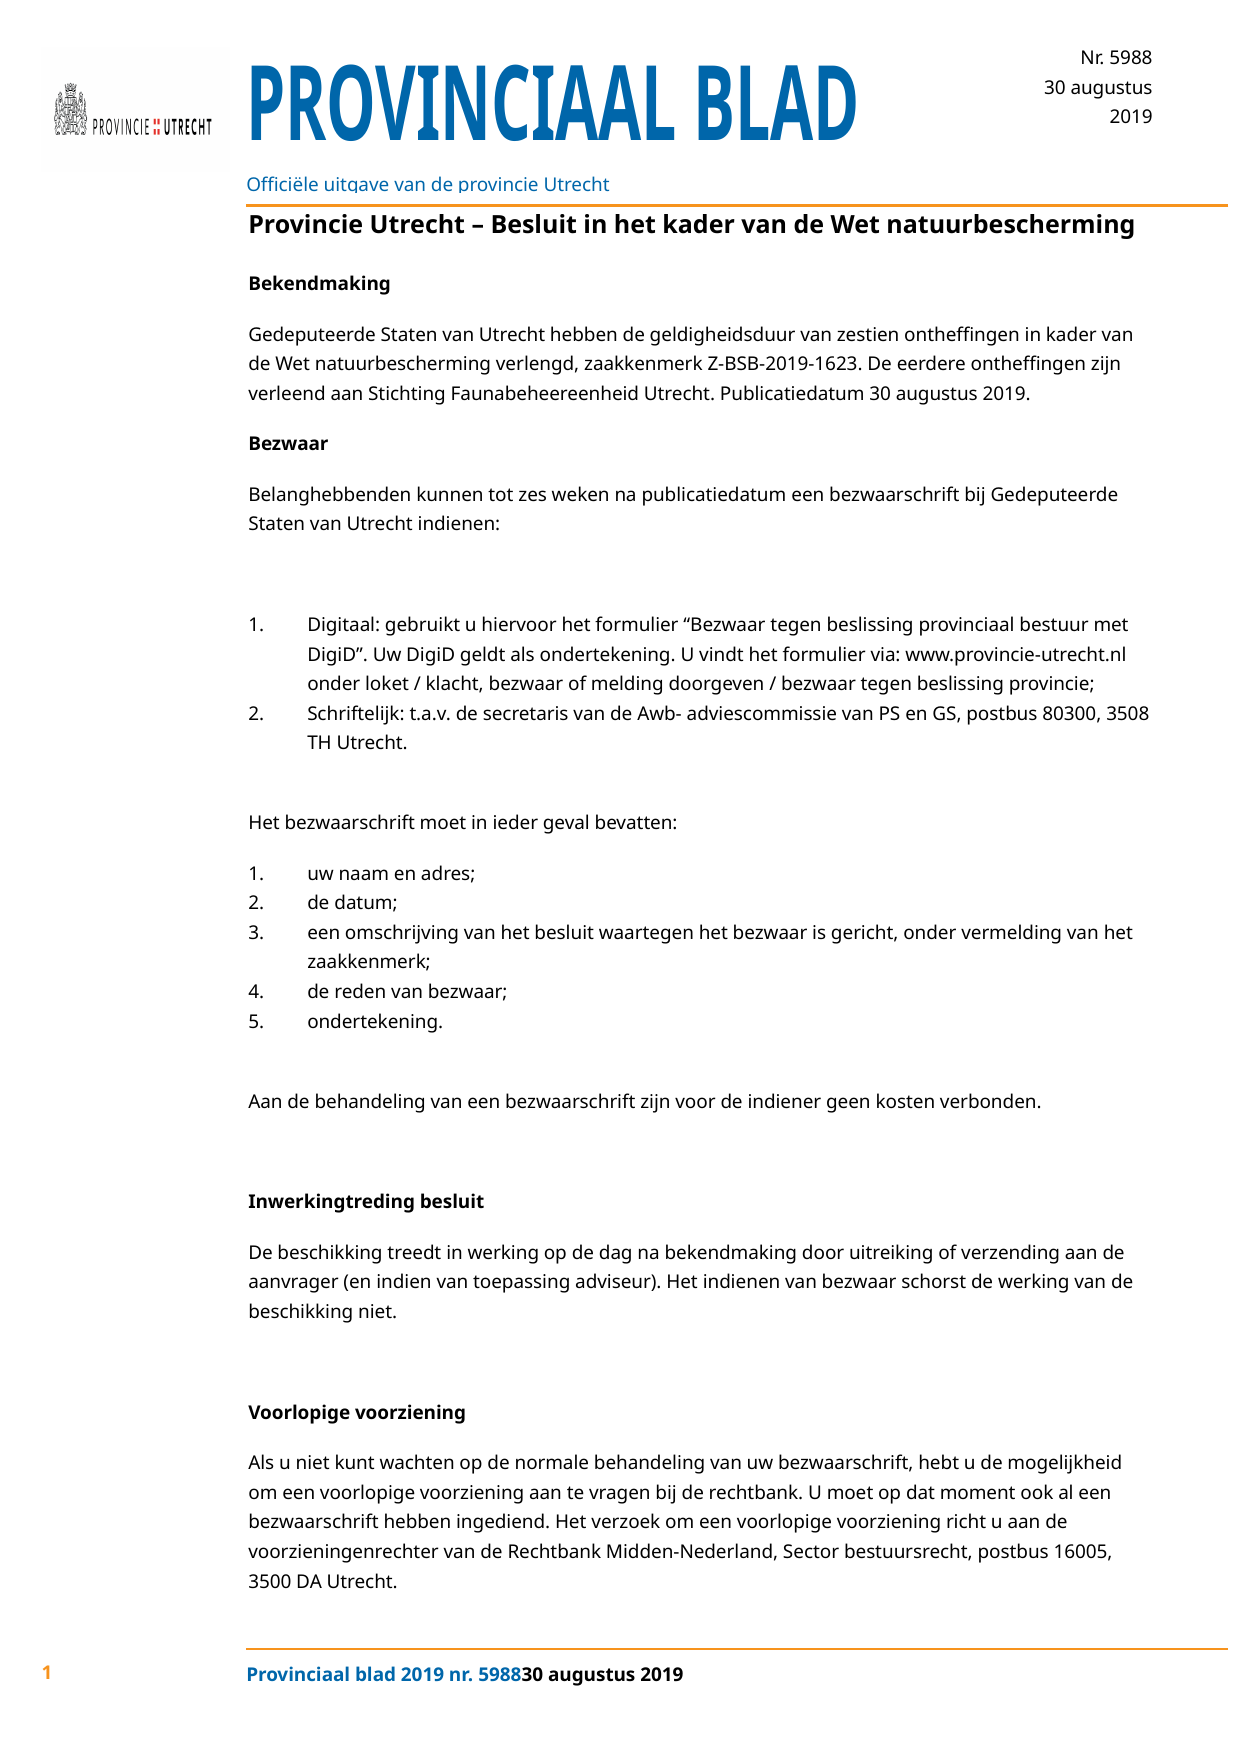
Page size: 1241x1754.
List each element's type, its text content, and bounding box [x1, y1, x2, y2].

list de reden van bezwaar; [248, 978, 1152, 1004]
list Schriftelijk: t.a.v. de secretaris van de Awb- adviescommissie van PS en GS, postbus 80300, 3508 TH Utrecht. [248, 700, 1152, 755]
list de datum; [248, 889, 1152, 915]
picture [41, 47, 231, 172]
text Bezwaar [248, 430, 1152, 456]
text Provincie Utrecht – Besluit in het kader van de Wet natuurbescherming [248, 207, 1152, 241]
text Voorlopige voorziening [248, 1399, 1152, 1425]
text Het bezwaarschrift moet in ieder geval bevatten: [248, 809, 1152, 835]
list Digitaal: gebruikt u hiervoor het formulier “Bezwaar tegen beslissing provinciaal bestuur met DigiD”. Uw DigiD geldt als ondertekening. U vindt het formulier via: www.provincie-utrecht.nl onder loket / klacht, bezwaar of melding doorgeven / bezwaar tegen beslissing provincie; [248, 611, 1152, 696]
list een omschrijving van het besluit waartegen het bezwaar is gericht, onder vermelding van het zaakkenmerk; [248, 919, 1152, 974]
list uw naam en adres; [248, 860, 1152, 886]
text Aan de behandeling van een bezwaarschrift zijn voor de indiener geen kosten verbonden. [248, 1088, 1152, 1113]
text Belanghebbenden kunnen tot zes weken na publicatiedatum een bezwaarschrift bij Gedeputeerde Staten van Utrecht indienen: [248, 481, 1152, 536]
text Gedeputeerde Staten van Utrecht hebben de geldigheidsduur van zestien ontheffingen in kader van de Wet natuurbescherming verlengd, zaakkenmerk Z-BSB-2019-1623. De eerdere ontheffingen zijn verleend aan Stichting Faunabeheereenheid Utrecht. Publicatiedatum 30 augustus 2019. [248, 321, 1152, 406]
list ondertekening. [248, 1008, 1152, 1033]
text Bekendmaking [248, 270, 1152, 296]
text Inwerkingtreding besluit [248, 1189, 1152, 1214]
text Als u niet kunt wachten op de normale behandeling van uw bezwaarschrift, hebt u de mogelijkheid om een voorlopige voorziening aan te vragen bij de rechtbank. U moet op dat moment ook al een bezwaarschrift hebben ingediend. Het verzoek om een voorlopige voorziening richt u aan de voorzieningenrechter van de Rechtbank Midden-Nederland, Sector bestuursrecht, postbus 16005, 3500 DA Utrecht. [248, 1449, 1152, 1593]
text De beschikking treedt in werking op de dag na bekendmaking door uitreiking of verzending aan de aanvrager (en indien van toepassing adviseur). Het indienen van bezwaar schorst de werking van de beschikking niet. [248, 1239, 1152, 1324]
